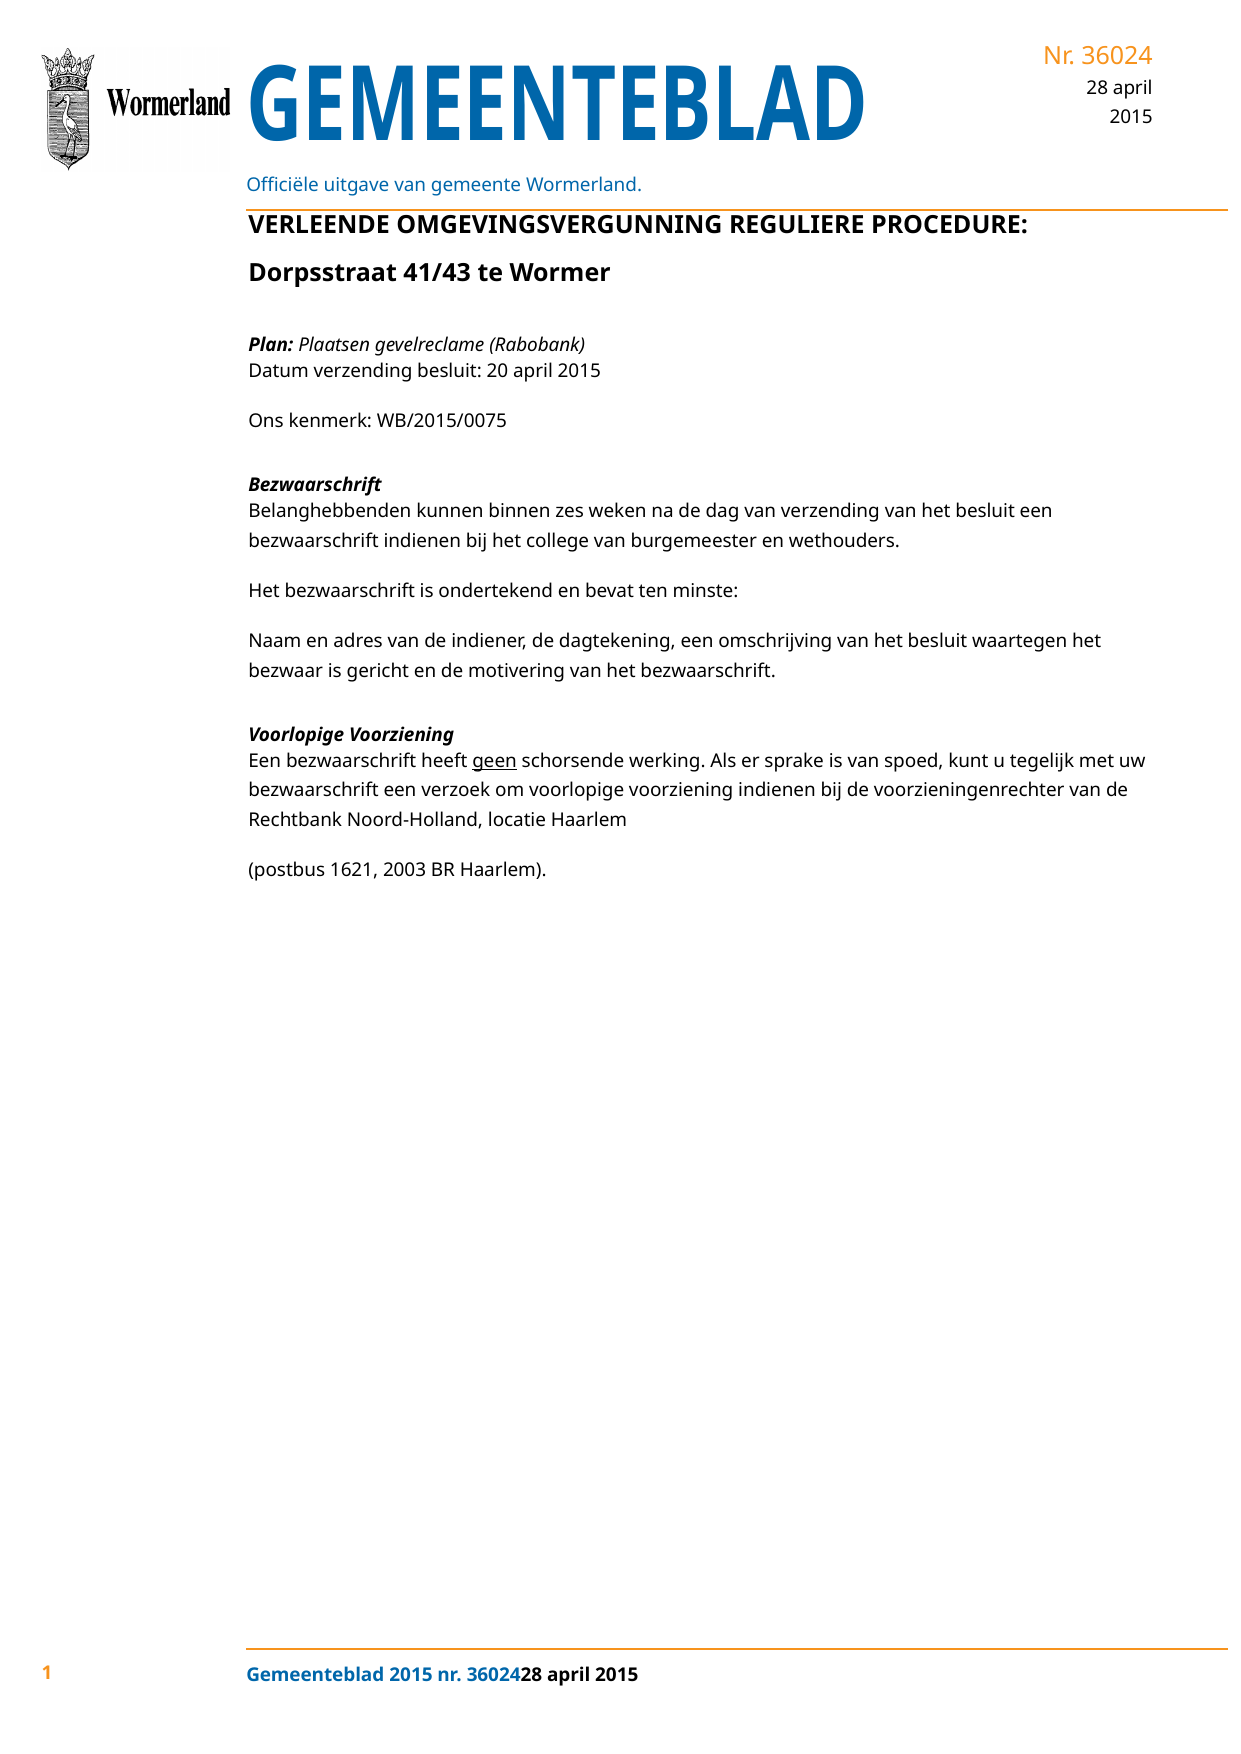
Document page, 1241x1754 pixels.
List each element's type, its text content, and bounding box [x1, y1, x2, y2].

text Belanghebbenden kunnen binnen zes weken na de dag van verzending van het besluit een bezwaarschrift indienen bij het college van burgemeester en wethouders. [248, 497, 1152, 553]
text Bezwaarschrift [248, 472, 1152, 497]
text Datum verzending besluit: 20 april 2015 [248, 357, 1152, 383]
text Het bezwaarschrift is ondertekend en bevat ten minste: [248, 577, 1152, 603]
text Naam en adres van de indiener, de dagtekening, een omschrijving van het besluit waartegen het bezwaar is gericht en de motivering van het bezwaarschrift. [248, 628, 1152, 683]
text Ons kenmerk: WB/2015/0075 [248, 408, 1152, 433]
text Een bezwaarschrift heeft geen schorsende werking. Als er sprake is van spoed, kunt u tegelijk met uw bezwaarschrift een verzoek om voorlopige voorziening indienen bij de voorzieningenrechter van de Rechtbank Noord-Holland, locatie Haarlem [248, 747, 1152, 832]
text Plan: Plaatsen gevelreclame (Rabobank) [248, 331, 1152, 357]
text Voorlopige Voorziening [248, 721, 1152, 747]
text VERLEENDE OMGEVINGSVERGUNNING REGULIERE PROCEDURE: Dorpsstraat 41/43 te Wormer [248, 211, 1152, 288]
text (postbus 1621, 2003 BR Haarlem). [248, 857, 1152, 882]
picture [41, 47, 231, 172]
